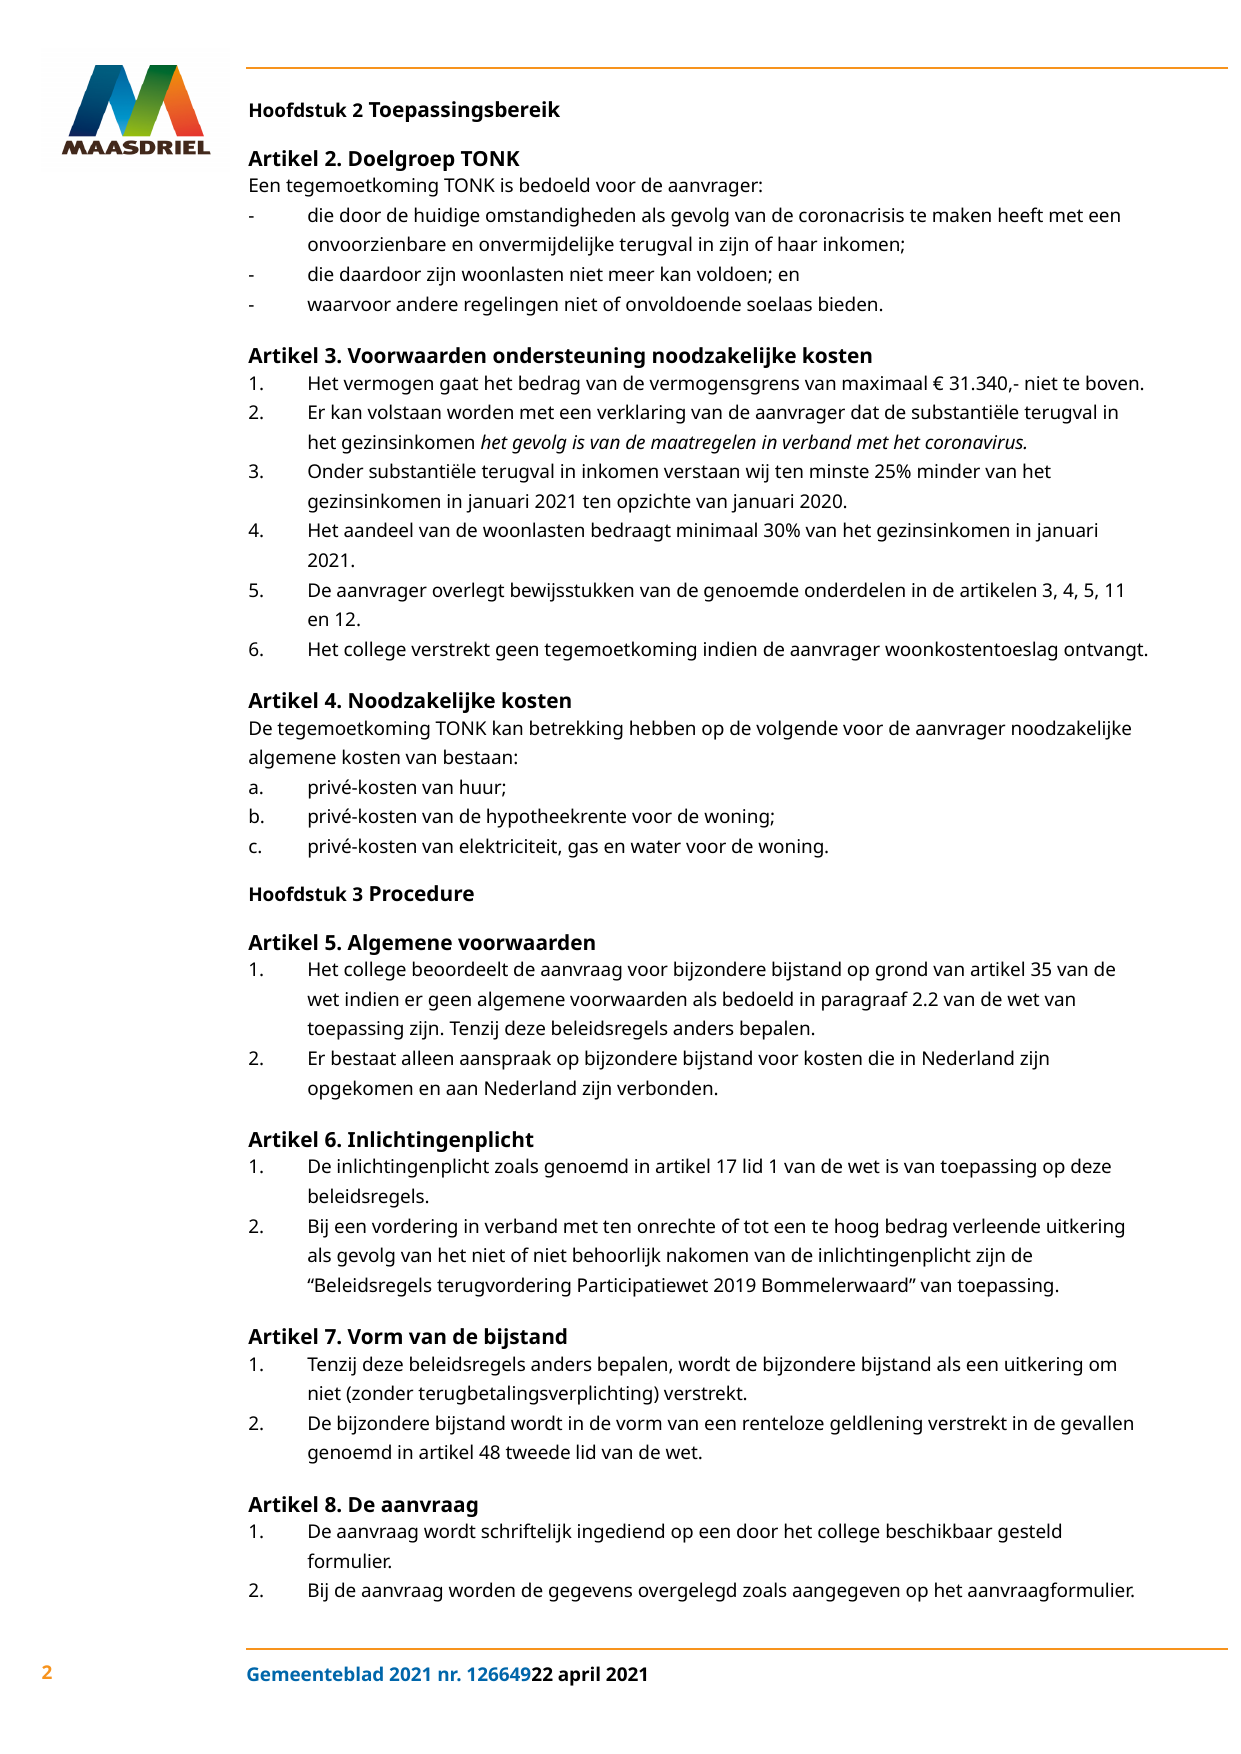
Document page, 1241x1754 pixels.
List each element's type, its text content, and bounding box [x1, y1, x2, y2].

text Artikel 3. Voorwaarden ondersteuning noodzakelijke kosten [248, 341, 1152, 370]
list Onder substantiële terugval in inkomen verstaan wij ten minste 25% minder van het gezinsinkomen in januari 2021 ten opzichte van januari 2020. [248, 458, 1152, 514]
list De bijzondere bijstand wordt in de vorm van een renteloze geldlening verstrekt in de gevallen genoemd in artikel 48 tweede lid van de wet. [248, 1410, 1152, 1465]
list Tenzij deze beleidsregels anders bepalen, wordt de bijzondere bijstand als een uitkering om niet (zonder terugbetalingsverplichting) verstrekt. [248, 1351, 1152, 1406]
picture [41, 47, 231, 172]
list De inlichtingenplicht zoals genoemd in artikel 17 lid 1 van de wet is van toepassing op deze beleidsregels. [248, 1154, 1152, 1209]
text Artikel 2. Doelgroep TONK [248, 144, 1152, 172]
text Artikel 7. Vorm van de bijstand [248, 1322, 1152, 1351]
list Bij de aanvraag worden de gegevens overgelegd zoals aangegeven op het aanvraagformulier. [248, 1578, 1152, 1603]
text Artikel 6. Inlichtingenplicht [248, 1125, 1152, 1154]
text Artikel 4. Noodzakelijke kosten [248, 686, 1152, 715]
text De tegemoetkoming TONK kan betrekking hebben op de volgende voor de aanvrager noodzakelijke algemene kosten van bestaan: [248, 715, 1152, 770]
list Het college verstrekt geen tegemoetkoming indien de aanvrager woonkostentoeslag ontvangt. [248, 636, 1152, 662]
list waarvoor andere regelingen niet of onvoldoende soelaas bieden. [248, 291, 1152, 317]
list De aanvraag wordt schriftelijk ingediend op een door het college beschikbaar gesteld formulier. [248, 1518, 1152, 1574]
list die daardoor zijn woonlasten niet meer kan voldoen; en [248, 261, 1152, 287]
text Hoofdstuk 3 Procedure [248, 879, 1152, 907]
list die door de huidige omstandigheden als gevolg van de coronacrisis te maken heeft met een onvoorzienbare en onvermijdelijke terugval in zijn of haar inkomen; [248, 202, 1152, 257]
list Het college beoordeelt de aanvraag voor bijzondere bijstand op grond van artikel 35 van de wet indien er geen algemene voorwaarden als bedoeld in paragraaf 2.2 van de wet van toepassing zijn. Tenzij deze beleidsregels anders bepalen. [248, 956, 1152, 1041]
text Artikel 5. Algemene voorwaarden [248, 928, 1152, 956]
text Hoofdstuk 2 Toepassingsbereik [248, 95, 1152, 123]
list privé-kosten van huur; [248, 774, 1152, 800]
list Er bestaat alleen aanspraak op bijzondere bijstand voor kosten die in Nederland zijn opgekomen en aan Nederland zijn verbonden. [248, 1045, 1152, 1101]
text Artikel 8. De aanvraag [248, 1490, 1152, 1518]
list De aanvrager overlegt bewijsstukken van de genoemde onderdelen in de artikelen 3, 4, 5, 11 en 12. [248, 577, 1152, 632]
list Het aandeel van de woonlasten bedraagt minimaal 30% van het gezinsinkomen in januari 2021. [248, 518, 1152, 573]
text Een tegemoetkoming TONK is bedoeld voor de aanvrager: [248, 172, 1152, 198]
list privé-kosten van elektriciteit, gas en water voor de woning. [248, 833, 1152, 859]
list Het vermogen gaat het bedrag van de vermogensgrens van maximaal € 31.340,- niet te boven. [248, 370, 1152, 395]
list Er kan volstaan worden met een verklaring van de aanvrager dat de substantiële terugval in het gezinsinkomen het gevolg is van de maatregelen in verband met het coronavirus. [248, 399, 1152, 454]
list privé-kosten van de hypotheekrente voor de woning; [248, 803, 1152, 829]
list Bij een vordering in verband met ten onrechte of tot een te hoog bedrag verleende uitkering als gevolg van het niet of niet behoorlijk nakomen van de inlichtingenplicht zijn de “Beleidsregels terugvordering Participatiewet 2019 Bommelerwaard” van toepassing. [248, 1213, 1152, 1298]
